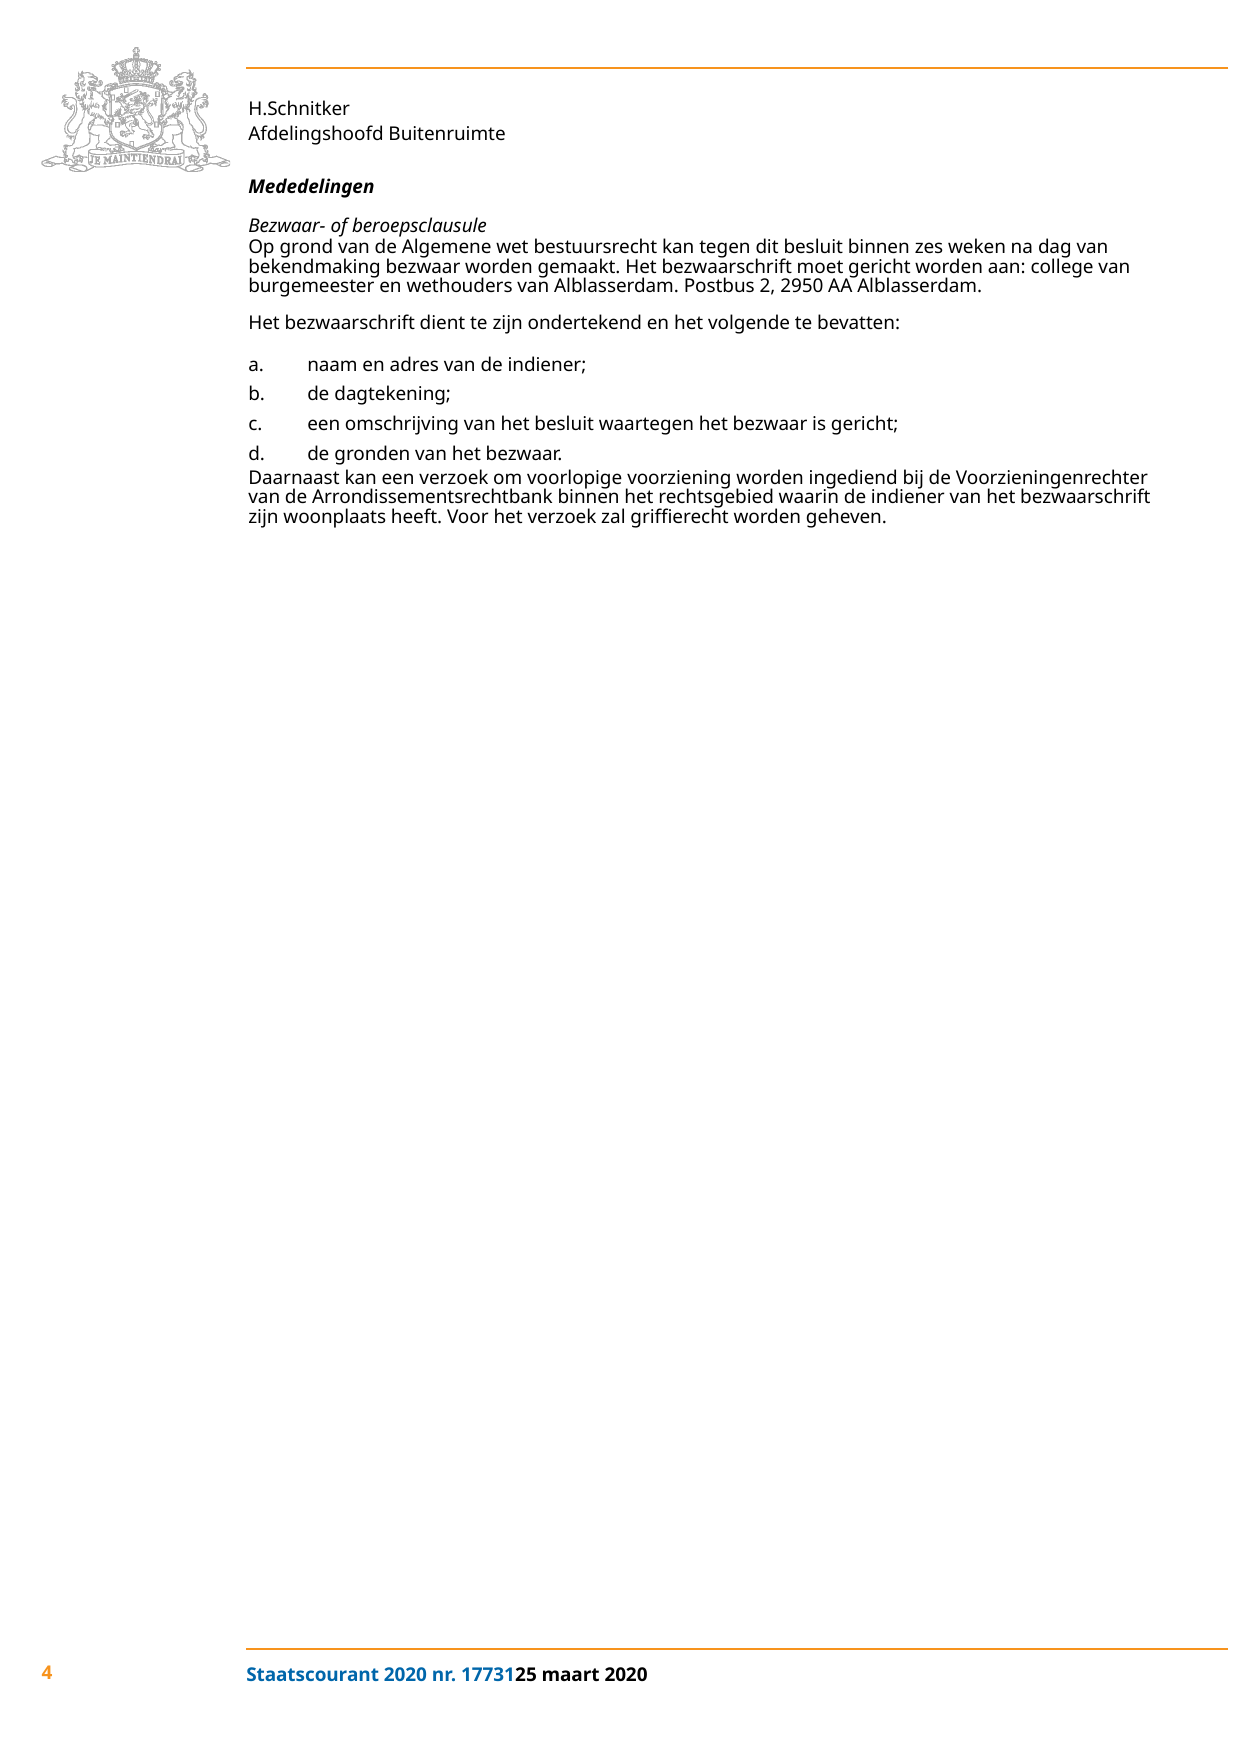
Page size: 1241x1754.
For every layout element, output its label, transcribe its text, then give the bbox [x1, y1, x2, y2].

text Mededelingen [248, 173, 1152, 199]
text Bezwaar- of beroepsclausule [248, 213, 1152, 238]
list de gronden van het bezwaar. [248, 440, 1152, 465]
text Op grond van de Algemene wet bestuursrecht kan tegen dit besluit binnen zes weken na dag van bekendmaking bezwaar worden gemaakt. Het bezwaarschrift moet gericht worden aan: college van burgemeester en wethouders van Alblasserdam. Postbus 2, 2950 AA Alblasserdam. [248, 238, 1152, 296]
text Daarnaast kan een verzoek om voorlopige voorziening worden ingediend bij de Voorzieningenrechter van de Arrondissementsrechtbank binnen het rechtsgebied waarin de indiener van het bezwaarschrift zijn woonplaats heeft. Voor het verzoek zal griffierecht worden geheven. [248, 469, 1152, 527]
text H.Schnitker [248, 95, 1152, 121]
text Afdelingshoofd Buitenruimte [248, 121, 1152, 146]
list naam en adres van de indiener; [248, 351, 1152, 377]
text Het bezwaarschrift dient te zijn ondertekend en het volgende te bevatten: [248, 314, 1152, 333]
list de dagtekening; [248, 381, 1152, 406]
picture [41, 47, 231, 172]
list een omschrijving van het besluit waartegen het bezwaar is gericht; [248, 410, 1152, 436]
